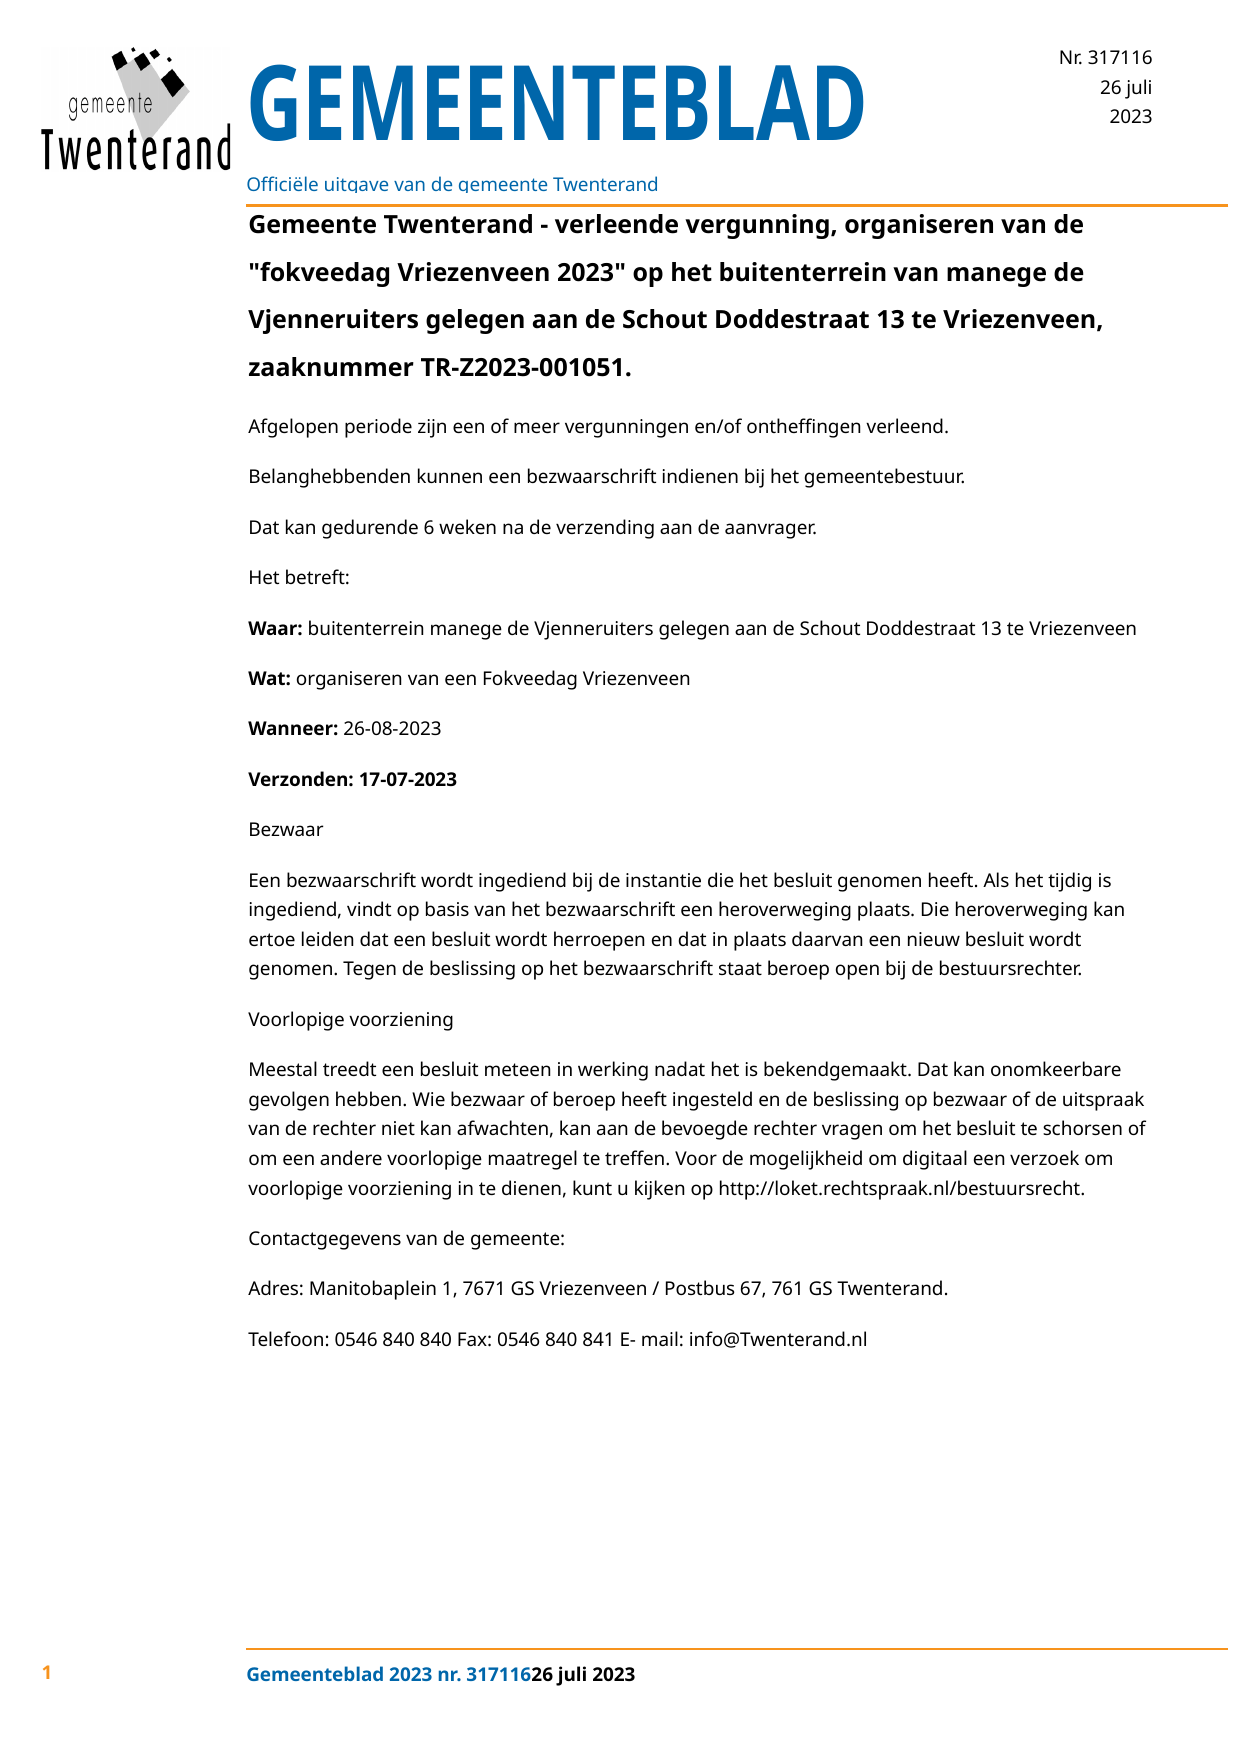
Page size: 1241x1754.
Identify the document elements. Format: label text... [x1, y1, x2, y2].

text Meestal treedt een besluit meteen in werking nadat het is bekendgemaakt. Dat kan onomkeerbare gevolgen hebben. Wie bezwaar of beroep heeft ingesteld en de beslissing op bezwaar of de uitspraak van de rechter niet kan afwachten, kan aan de bevoegde rechter vragen om het besluit te schorsen of om een andere voorlopige maatregel te treffen. Voor de mogelijkheid om digitaal een verzoek om voorlopige voorziening in te dienen, kunt u kijken op http://loket.rechtspraak.nl/bestuursrecht. [248, 1056, 1152, 1201]
text Verzonden: 17-07-2023 [248, 766, 1152, 792]
text Bezwaar [248, 816, 1152, 842]
text Belanghebbenden kunnen een bezwaarschrift indienen bij het gemeentebestuur. [248, 463, 1152, 489]
text Wanneer: 26-08-2023 [248, 716, 1152, 741]
text Het betreft: [248, 564, 1152, 590]
text Voorlopige voorziening [248, 1006, 1152, 1032]
text Dat kan gedurende 6 weken na de verzending aan de aanvrager. [248, 514, 1152, 540]
text Telefoon: 0546 840 840 Fax: 0546 840 841 E- mail: info@Twenterand.nl [248, 1326, 1152, 1352]
text Contactgegevens van de gemeente: [248, 1225, 1152, 1251]
picture [41, 47, 231, 172]
text Waar: buitenterrein manege de Vjenneruiters gelegen aan de Schout Doddestraat 13 te Vriezenveen [248, 615, 1152, 641]
text Een bezwaarschrift wordt ingediend bij de instantie die het besluit genomen heeft. Als het tijdig is ingediend, vindt op basis van het bezwaarschrift een heroverweging plaats. Die heroverweging kan ertoe leiden dat een besluit wordt herroepen en dat in plaats daarvan een nieuw besluit wordt genomen. Tegen de beslissing op het bezwaarschrift staat beroep open bij de bestuursrechter. [248, 867, 1152, 981]
text Adres: Manitobaplein 1, 7671 GS Vriezenveen / Postbus 67, 761 GS Twenterand. [248, 1276, 1152, 1301]
text Wat: organiseren van een Fokveedag Vriezenveen [248, 665, 1152, 691]
text Gemeente Twenterand - verleende vergunning, organiseren van de "fokveedag Vriezenveen 2023" op het buitenterrein van manege de Vjenneruiters gelegen aan de Schout Doddestraat 13 te Vriezenveen, zaaknummer TR-Z2023-001051. [248, 207, 1152, 384]
text Afgelopen periode zijn een of meer vergunningen en/of ontheffingen verleend. [248, 413, 1152, 439]
